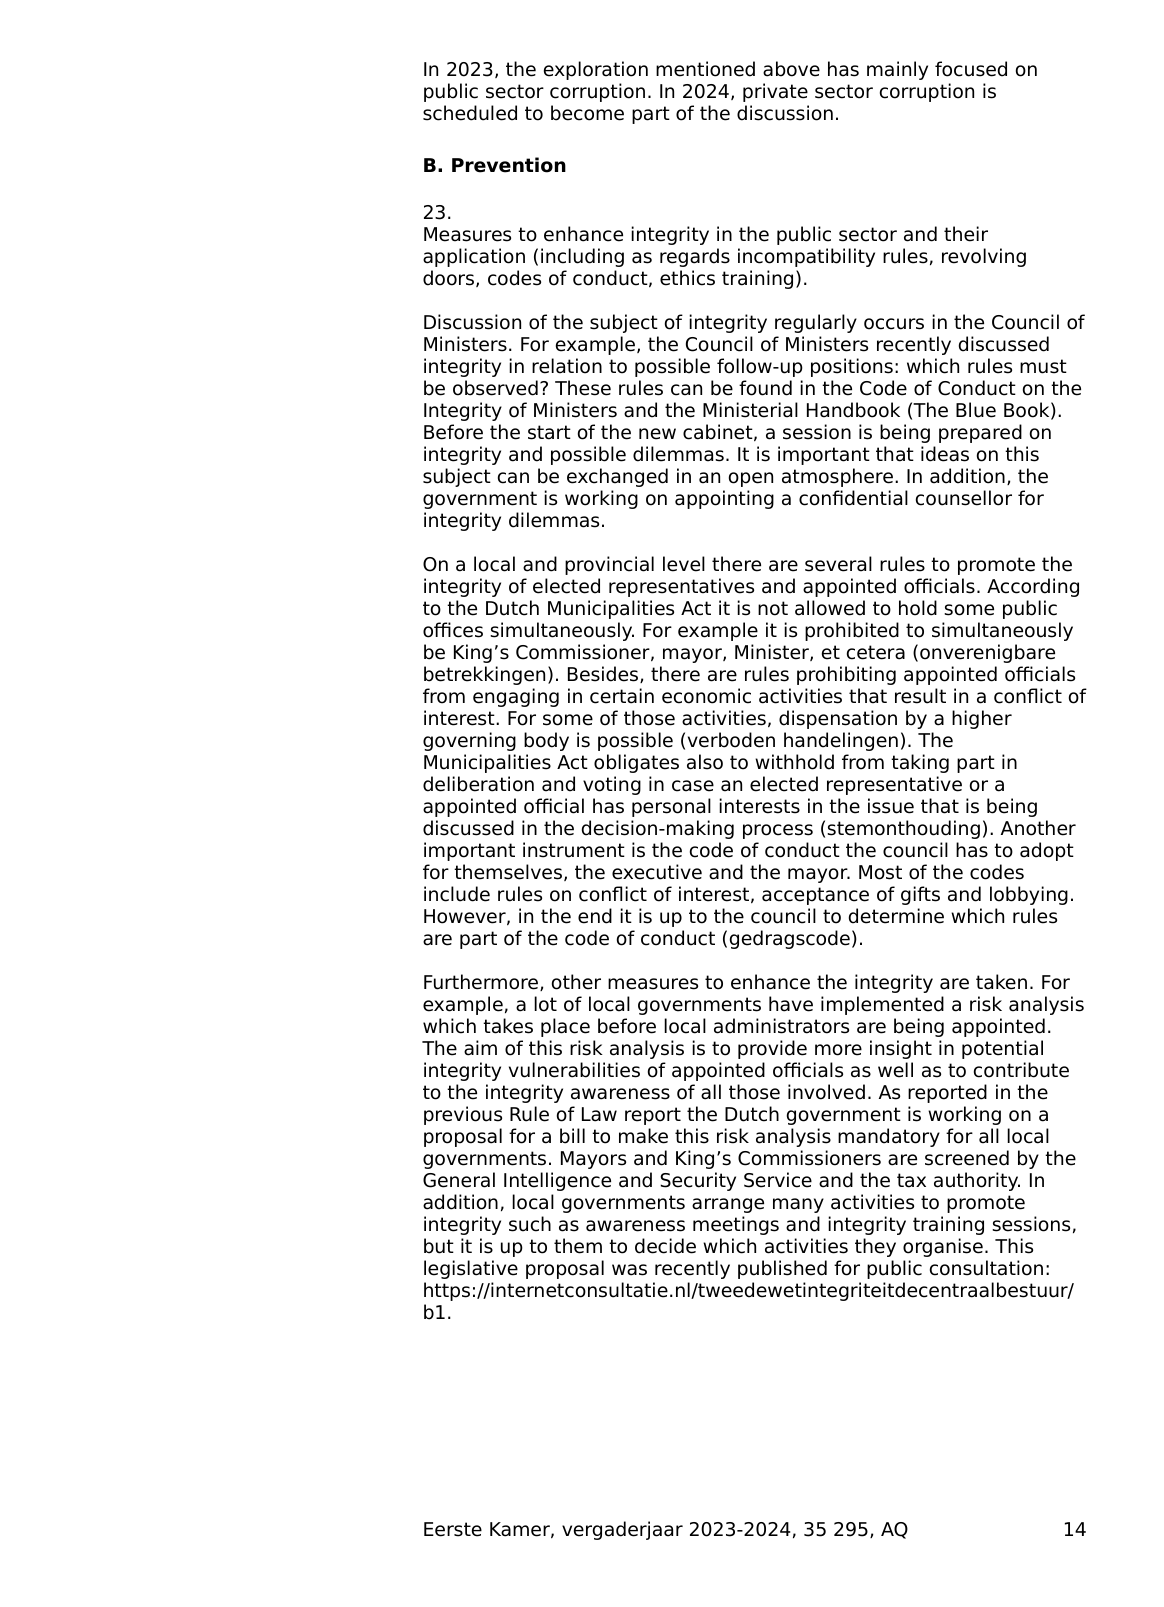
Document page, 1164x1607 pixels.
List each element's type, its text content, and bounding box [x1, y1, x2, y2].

text Measures to enhance integrity in the public sector and their application (including as regards incompatibility rules, revolving doors, codes of conduct, ethics training). [422, 224, 1087, 290]
text 23. [422, 202, 1087, 224]
text In 2023, the exploration mentioned above has mainly focused on public sector corruption. In 2024, private sector corruption is scheduled to become part of the discussion. [422, 59, 1087, 125]
text Furthermore, other measures to enhance the integrity are taken. For example, a lot of local governments have implemented a risk analysis which takes place before local administrators are being appointed. The aim of this risk analysis is to provide more insight in potential integrity vulnerabilities of appointed officials as well as to contribute to the integrity awareness of all those involved. As reported in the previous Rule of Law report the Dutch government is working on a proposal for a bill to make this risk analysis mandatory for all local governments. Mayors and King’s Commissioners are screened by the General Intelligence and Security Service and the tax authority. In addition, local governments arrange many activities to promote integrity such as awareness meetings and integrity training sessions, but it is up to them to decide which activities they organise. This legislative proposal was recently published for public consultation: https://internetconsultatie.nl/tweedewetintegriteitdecentraalbestuur/b1. [422, 972, 1087, 1323]
subtitle B. Prevention [422, 155, 1087, 177]
text On a local and provincial level there are several rules to promote the integrity of elected representatives and appointed officials. According to the Dutch Municipalities Act it is not allowed to hold some public offices simultaneously. For example it is prohibited to simultaneously be King’s Commissioner, mayor, Minister, et cetera (onverenigbare betrekkingen). Besides, there are rules prohibiting appointed officials from engaging in certain economic activities that result in a conflict of interest. For some of those activities, dispensation by a higher governing body is possible (verboden handelingen). The Municipalities Act obligates also to withhold from taking part in deliberation and voting in case an elected representative or a appointed official has personal interests in the issue that is being discussed in the decision-making process (stemonthouding). Another important instrument is the code of conduct the council has to adopt for themselves, the executive and the mayor. Most of the codes include rules on conflict of interest, acceptance of gifts and lobbying. However, in the end it is up to the council to determine which rules are part of the code of conduct (gedragscode). [422, 554, 1087, 950]
text Discussion of the subject of integrity regularly occurs in the Council of Ministers. For example, the Council of Ministers recently discussed integrity in relation to possible follow-up positions: which rules must be observed? These rules can be found in the Code of Conduct on the Integrity of Ministers and the Ministerial Handbook (The Blue Book). Before the start of the new cabinet, a session is being prepared on integrity and possible dilemmas. It is important that ideas on this subject can be exchanged in an open atmosphere. In addition, the government is working on appointing a confidential counsellor for integrity dilemmas. [422, 312, 1087, 532]
